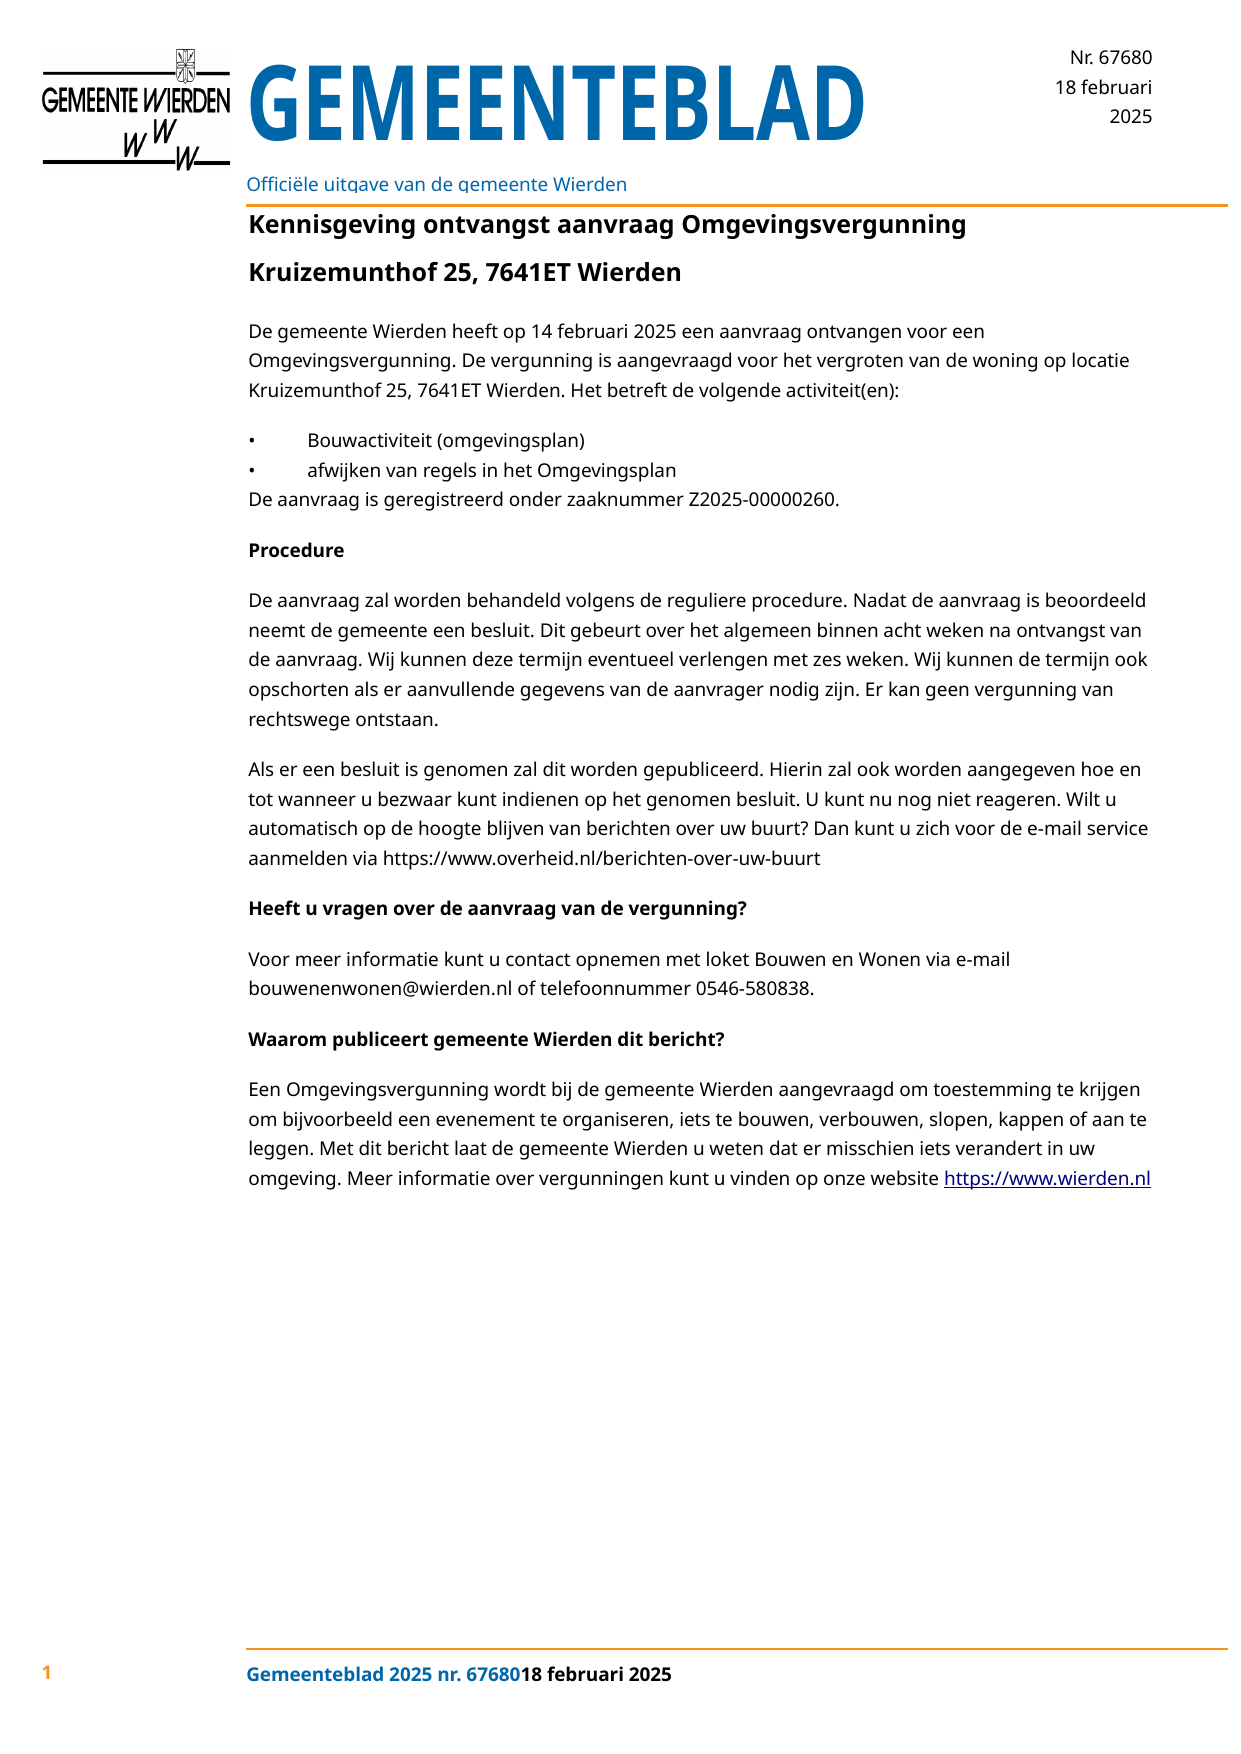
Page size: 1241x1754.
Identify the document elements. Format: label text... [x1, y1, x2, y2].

text Waarom publiceert gemeente Wierden dit bericht? [248, 1026, 1152, 1052]
list afwijken van regels in het Omgevingsplan [248, 457, 1152, 483]
text Als er een besluit is genomen zal dit worden gepubliceerd. Hierin zal ook worden aangegeven hoe en tot wanneer u bezwaar kunt indienen op het genomen besluit. U kunt nu nog niet reageren. Wilt u automatisch op de hoogte blijven van berichten over uw buurt? Dan kunt u zich voor de e-mail service aanmelden via https://www.overheid.nl/berichten-over-uw-buurt [248, 756, 1152, 871]
text Voor meer informatie kunt u contact opnemen met loket Bouwen en Wonen via e-mail bouwenenwonen@wierden.nl of telefoonnummer 0546-580838. [248, 946, 1152, 1001]
text Heeft u vragen over de aanvraag van de vergunning? [248, 895, 1152, 921]
text De aanvraag is geregistreerd onder zaaknummer Z2025-00000260. [248, 487, 1152, 512]
text De gemeente Wierden heeft op 14 februari 2025 een aanvraag ontvangen voor een Omgevingsvergunning. De vergunning is aangevraagd voor het vergroten van de woning op locatie Kruizemunthof 25, 7641ET Wierden. Het betreft de volgende activiteit(en): [248, 318, 1152, 403]
text Kennisgeving ontvangst aanvraag Omgevingsvergunning Kruizemunthof 25, 7641ET Wierden [248, 207, 1152, 288]
text Een Omgevingsvergunning wordt bij de gemeente Wierden aangevraagd om toestemming te krijgen om bijvoorbeeld een evenement te organiseren, iets te bouwen, verbouwen, slopen, kappen of aan te leggen. Met dit bericht laat de gemeente Wierden u weten dat er misschien iets verandert in uw omgeving. Meer informatie over vergunningen kunt u vinden op onze website https://www.wierden.nl [248, 1076, 1152, 1191]
text De aanvraag zal worden behandeld volgens de reguliere procedure. Nadat de aanvraag is beoordeeld neemt de gemeente een besluit. Dit gebeurt over het algemeen binnen acht weken na ontvangst van de aanvraag. Wij kunnen deze termijn eventueel verlengen met zes weken. Wij kunnen de termijn ook opschorten als er aanvullende gegevens van de aanvrager nodig zijn. Er kan geen vergunning van rechtswege ontstaan. [248, 587, 1152, 732]
list Bouwactiviteit (omgevingsplan) [248, 427, 1152, 453]
text Procedure [248, 537, 1152, 563]
picture [41, 47, 231, 172]
